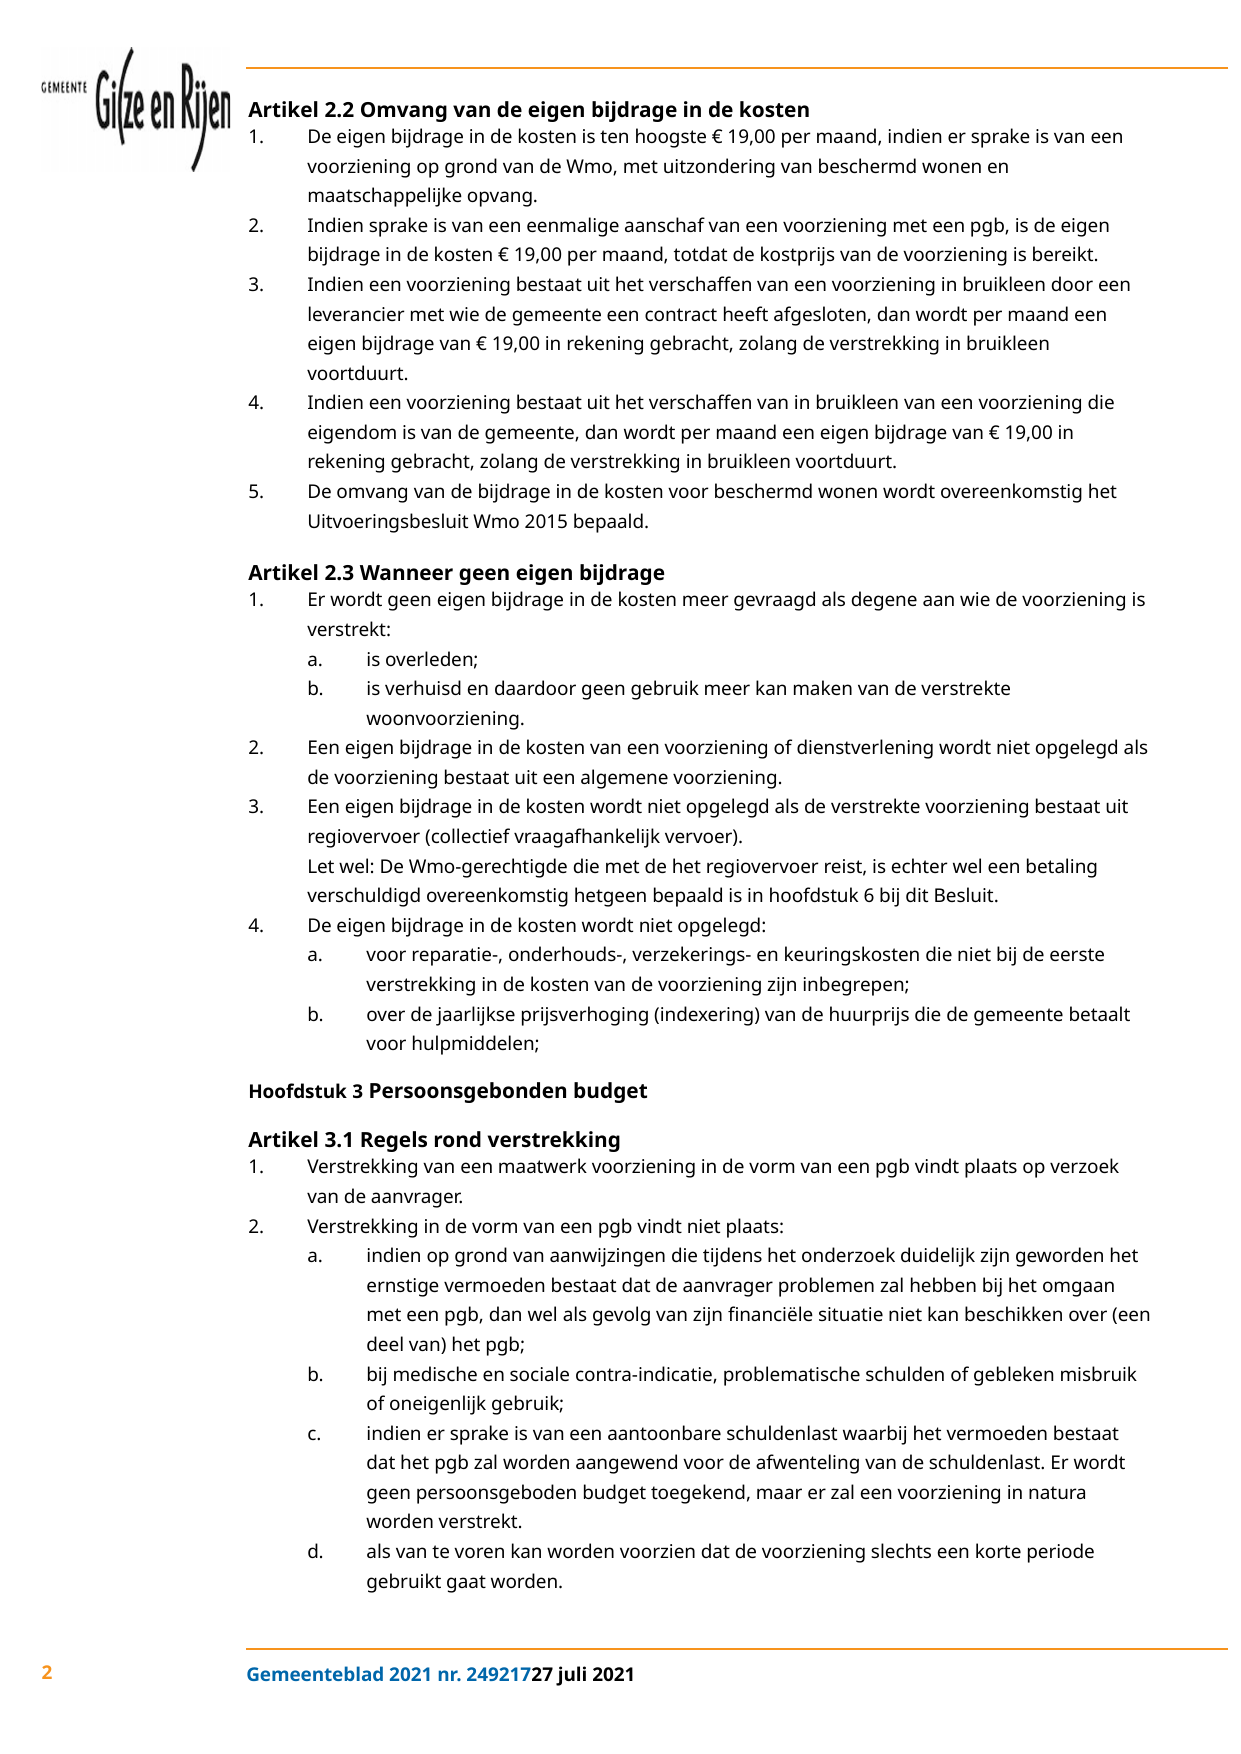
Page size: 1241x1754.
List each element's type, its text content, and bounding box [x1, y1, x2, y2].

list De eigen bijdrage in de kosten wordt niet opgelegd: [248, 912, 1152, 938]
list De eigen bijdrage in de kosten is ten hoogste € 19,00 per maand, indien er sprake is van een voorziening op grond van de Wmo, met uitzondering van beschermd wonen en maatschappelijke opvang. [248, 123, 1152, 208]
list Indien een voorziening bestaat uit het verschaffen van een voorziening in bruikleen door een leverancier met wie de gemeente een contract heeft afgesloten, dan wordt per maand een eigen bijdrage van € 19,00 in rekening gebracht, zolang de verstrekking in bruikleen voortduurt. [248, 271, 1152, 386]
text Hoofdstuk 3 Persoonsgebonden budget [248, 1076, 1152, 1104]
list Verstrekking van een maatwerk voorziening in de vorm van een pgb vindt plaats op verzoek van de aanvrager. [248, 1154, 1152, 1209]
list Er wordt geen eigen bijdrage in de kosten meer gevraagd als degene aan wie de voorziening is verstrekt: [248, 587, 1152, 642]
list voor reparatie-, onderhouds-, verzekerings- en keuringskosten die niet bij de eerste verstrekking in de kosten van de voorziening zijn inbegrepen; [307, 942, 1152, 997]
list bij medische en sociale contra-indicatie, problematische schulden of gebleken misbruik of oneigenlijk gebruik; [307, 1361, 1152, 1416]
list Een eigen bijdrage in de kosten wordt niet opgelegd als de verstrekte voorziening bestaat uit regiovervoer (collectief vraagafhankelijk vervoer). [248, 794, 1152, 849]
list Een eigen bijdrage in de kosten van een voorziening of dienstverlening wordt niet opgelegd als de voorziening bestaat uit een algemene voorziening. [248, 734, 1152, 790]
list De omvang van de bijdrage in de kosten voor beschermd wonen wordt overeenkomstig het Uitvoeringsbesluit Wmo 2015 bepaald. [248, 478, 1152, 533]
list Let wel: De Wmo-gerechtigde die met de het regiovervoer reist, is echter wel een betaling verschuldigd overeenkomstig hetgeen bepaald is in hoofdstuk 6 bij dit Besluit. [248, 853, 1152, 908]
list Indien een voorziening bestaat uit het verschaffen van in bruikleen van een voorziening die eigendom is van de gemeente, dan wordt per maand een eigen bijdrage van € 19,00 in rekening gebracht, zolang de verstrekking in bruikleen voortduurt. [248, 389, 1152, 474]
list indien er sprake is van een aantoonbare schuldenlast waarbij het vermoeden bestaat dat het pgb zal worden aangewend voor de afwenteling van de schuldenlast. Er wordt geen persoonsgeboden budget toegekend, maar er zal een voorziening in natura worden verstrekt. [307, 1420, 1152, 1534]
list is overleden; [307, 646, 1152, 672]
picture [41, 47, 231, 172]
text Artikel 2.3 Wanneer geen eigen bijdrage [248, 558, 1152, 587]
list Indien sprake is van een eenmalige aanschaf van een voorziening met een pgb, is de eigen bijdrage in de kosten € 19,00 per maand, totdat de kostprijs van de voorziening is bereikt. [248, 212, 1152, 267]
list Verstrekking in de vorm van een pgb vindt niet plaats: [248, 1213, 1152, 1239]
list als van te voren kan worden voorzien dat de voorziening slechts een korte periode gebruikt gaat worden. [307, 1538, 1152, 1594]
text Artikel 2.2 Omvang van de eigen bijdrage in de kosten [248, 95, 1152, 123]
list indien op grond van aanwijzingen die tijdens het onderzoek duidelijk zijn geworden het ernstige vermoeden bestaat dat de aanvrager problemen zal hebben bij het omgaan met een pgb, dan wel als gevolg van zijn financiële situatie niet kan beschikken over (een deel van) het pgb; [307, 1242, 1152, 1357]
list is verhuisd en daardoor geen gebruik meer kan maken van de verstrekte woonvoorziening. [307, 675, 1152, 731]
text Artikel 3.1 Regels rond verstrekking [248, 1125, 1152, 1154]
list over de jaarlijkse prijsverhoging (indexering) van de huurprijs die de gemeente betaalt voor hulpmiddelen; [307, 1001, 1152, 1056]
